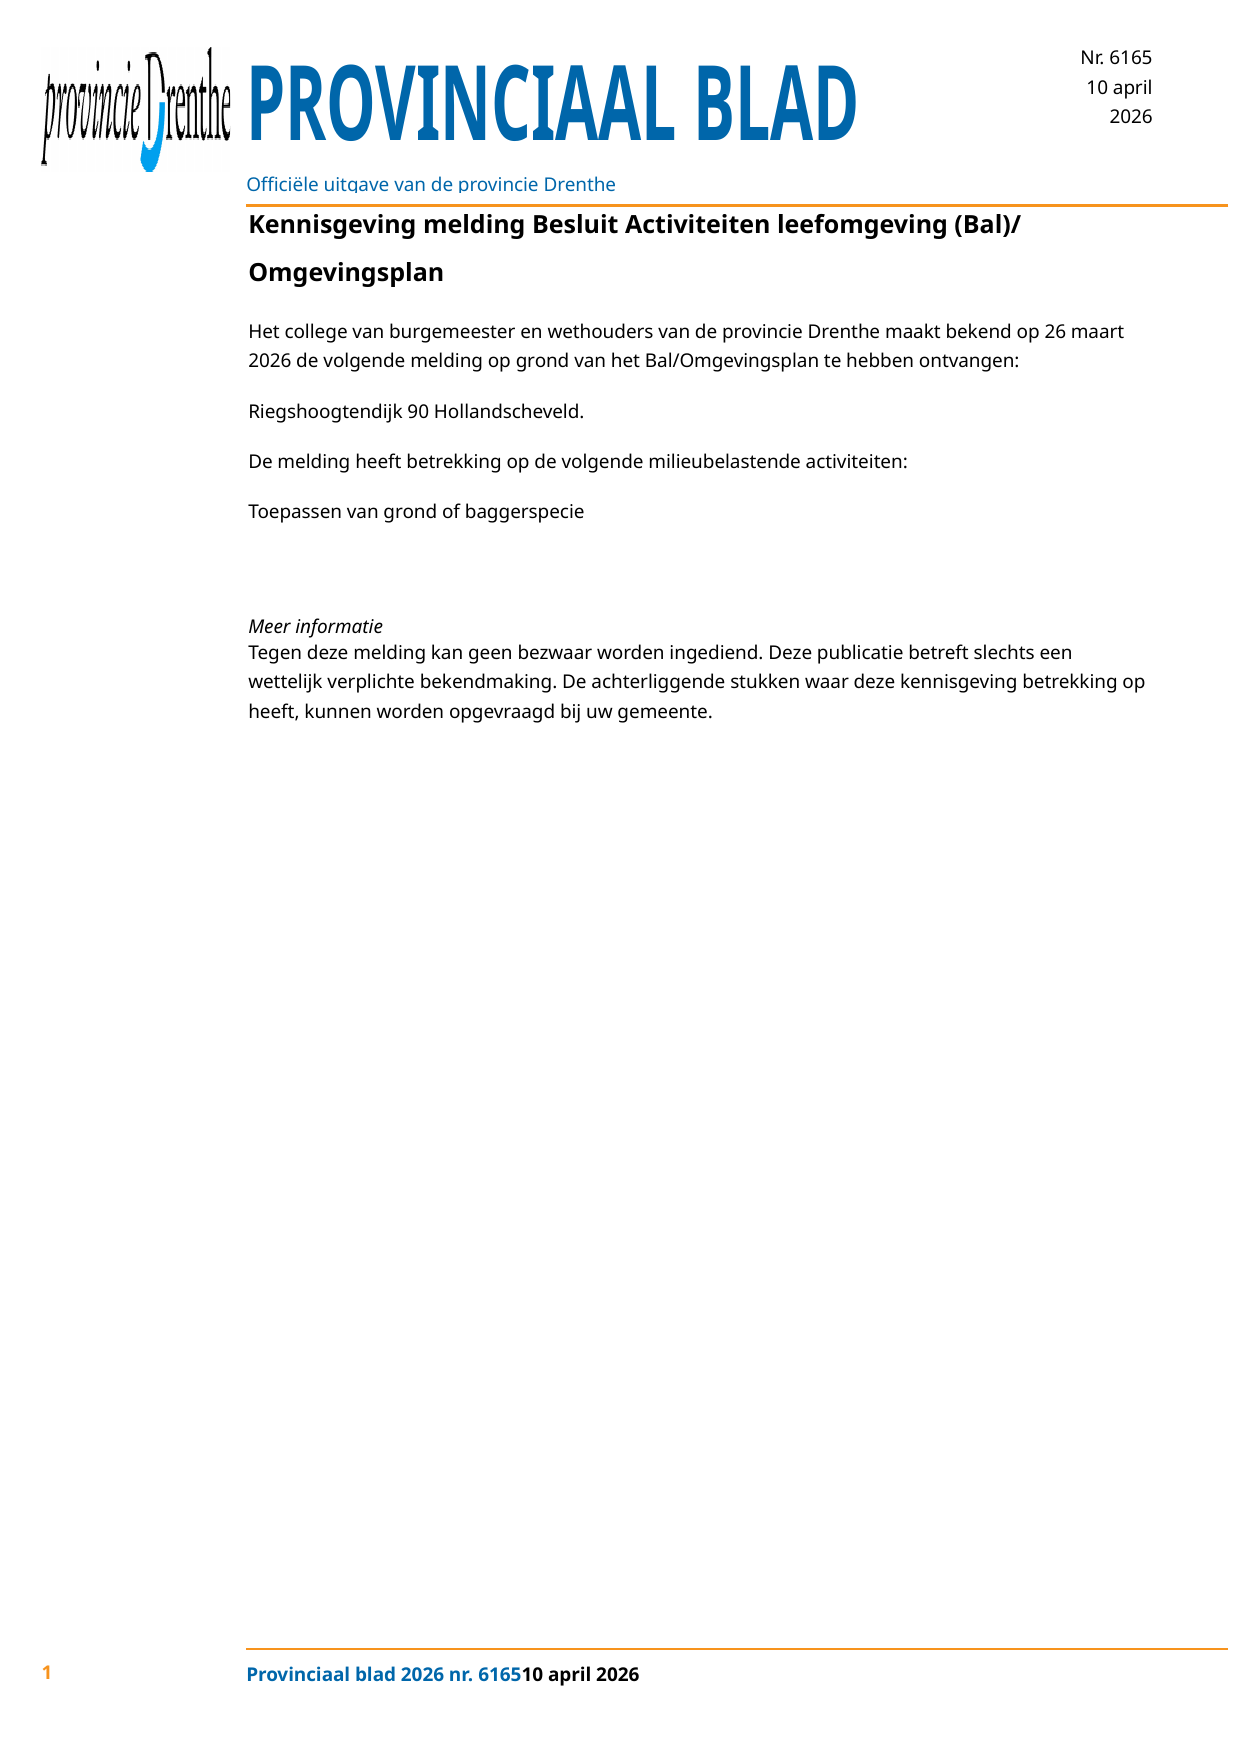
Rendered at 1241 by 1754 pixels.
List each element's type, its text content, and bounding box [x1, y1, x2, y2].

picture [41, 47, 231, 172]
text Het college van burgemeester en wethouders van de provincie Drenthe maakt bekend op 26 maart 2026 de volgende melding op grond van het Bal/Omgevingsplan te hebben ontvangen: [248, 318, 1152, 373]
text Meer informatie [248, 613, 1152, 639]
text Kennisgeving melding Besluit Activiteiten leefomgeving (Bal)/ Omgevingsplan [248, 207, 1152, 288]
text Toepassen van grond of baggerspecie [248, 499, 1152, 524]
text De melding heeft betrekking op de volgende milieubelastende activiteiten: [248, 448, 1152, 474]
text Riegshoogtendijk 90 Hollandscheveld. [248, 398, 1152, 424]
text Tegen deze melding kan geen bezwaar worden ingediend. Deze publicatie betreft slechts een wettelijk verplichte bekendmaking. De achterliggende stukken waar deze kennisgeving betrekking op heeft, kunnen worden opgevraagd bij uw gemeente. [248, 639, 1152, 724]
